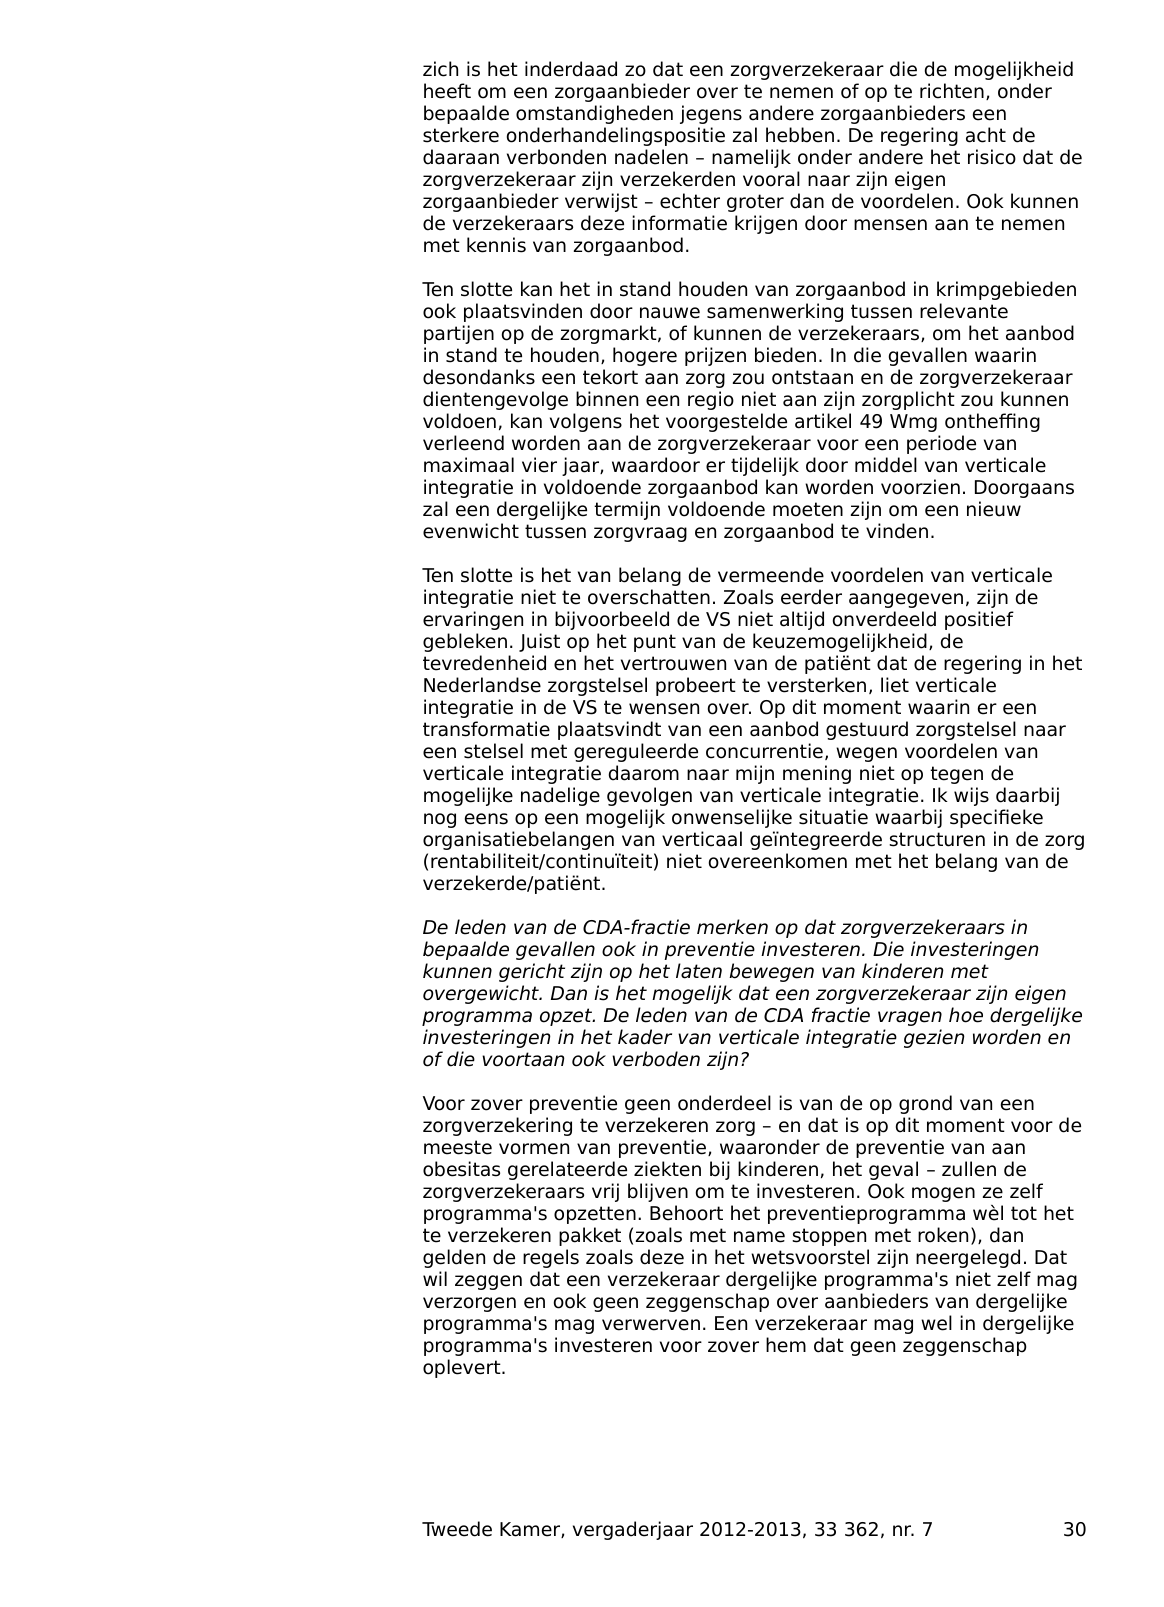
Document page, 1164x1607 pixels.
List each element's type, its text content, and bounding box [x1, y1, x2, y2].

text Voor zover preventie geen onderdeel is van de op grond van een zorgverzekering te verzekeren zorg – en dat is op dit moment voor de meeste vormen van preventie, waaronder de preventie van aan obesitas gerelateerde ziekten bij kinderen, het geval – zullen de zorgverzekeraars vrij blijven om te investeren. Ook mogen ze zelf programma's opzetten. Behoort het preventieprogramma wèl tot het te verzekeren pakket (zoals met name stoppen met roken), dan gelden de regels zoals deze in het wetsvoorstel zijn neergelegd. Dat wil zeggen dat een verzekeraar dergelijke programma's niet zelf mag verzorgen en ook geen zeggenschap over aanbieders van dergelijke programma's mag verwerven. Een verzekeraar mag wel in dergelijke programma's investeren voor zover hem dat geen zeggenschap oplevert. [422, 1093, 1087, 1379]
text Ten slotte is het van belang de vermeende voordelen van verticale integratie niet te overschatten. Zoals eerder aangegeven, zijn de ervaringen in bijvoorbeeld de VS niet altijd onverdeeld positief gebleken. Juist op het punt van de keuzemogelijkheid, de tevredenheid en het vertrouwen van de patiënt dat de regering in het Nederlandse zorgstelsel probeert te versterken, liet verticale integratie in de VS te wensen over. Op dit moment waarin er een transformatie plaatsvindt van een aanbod gestuurd zorgstelsel naar een stelsel met gereguleerde concurrentie, wegen voordelen van verticale integratie daarom naar mijn mening niet op tegen de mogelijke nadelige gevolgen van verticale integratie. Ik wijs daarbij nog eens op een mogelijk onwenselijke situatie waarbij specifieke organisatiebelangen van verticaal geïntegreerde structuren in de zorg (rentabiliteit/continuïteit) niet overeenkomen met het belang van de verzekerde/patiënt. [422, 565, 1087, 895]
text Ten slotte kan het in stand houden van zorgaanbod in krimpgebieden ook plaatsvinden door nauwe samenwerking tussen relevante partijen op de zorgmarkt, of kunnen de verzekeraars, om het aanbod in stand te houden, hogere prijzen bieden. In die gevallen waarin desondanks een tekort aan zorg zou ontstaan en de zorgverzekeraar dientengevolge binnen een regio niet aan zijn zorgplicht zou kunnen voldoen, kan volgens het voorgestelde artikel 49 Wmg ontheffing verleend worden aan de zorgverzekeraar voor een periode van maximaal vier jaar, waardoor er tijdelijk door middel van verticale integratie in voldoende zorgaanbod kan worden voorzien. Doorgaans zal een dergelijke termijn voldoende moeten zijn om een nieuw evenwicht tussen zorgvraag en zorgaanbod te vinden. [422, 279, 1087, 543]
text De leden van de CDA-fractie merken op dat zorgverzekeraars in bepaalde gevallen ook in preventie investeren. Die investeringen kunnen gericht zijn op het laten bewegen van kinderen met overgewicht. Dan is het mogelijk dat een zorgverzekeraar zijn eigen programma opzet. De leden van de CDA fractie vragen hoe dergelijke investeringen in het kader van verticale integratie gezien worden en of die voortaan ook verboden zijn? [422, 917, 1087, 1071]
text zich is het inderdaad zo dat een zorgverzekeraar die de mogelijkheid heeft om een zorgaanbieder over te nemen of op te richten, onder bepaalde omstandigheden jegens andere zorgaanbieders een sterkere onderhandelingspositie zal hebben. De regering acht de daaraan verbonden nadelen – namelijk onder andere het risico dat de zorgverzekeraar zijn verzekerden vooral naar zijn eigen zorgaanbieder verwijst – echter groter dan de voordelen. Ook kunnen de verzekeraars deze informatie krijgen door mensen aan te nemen met kennis van zorgaanbod. [422, 59, 1087, 257]
